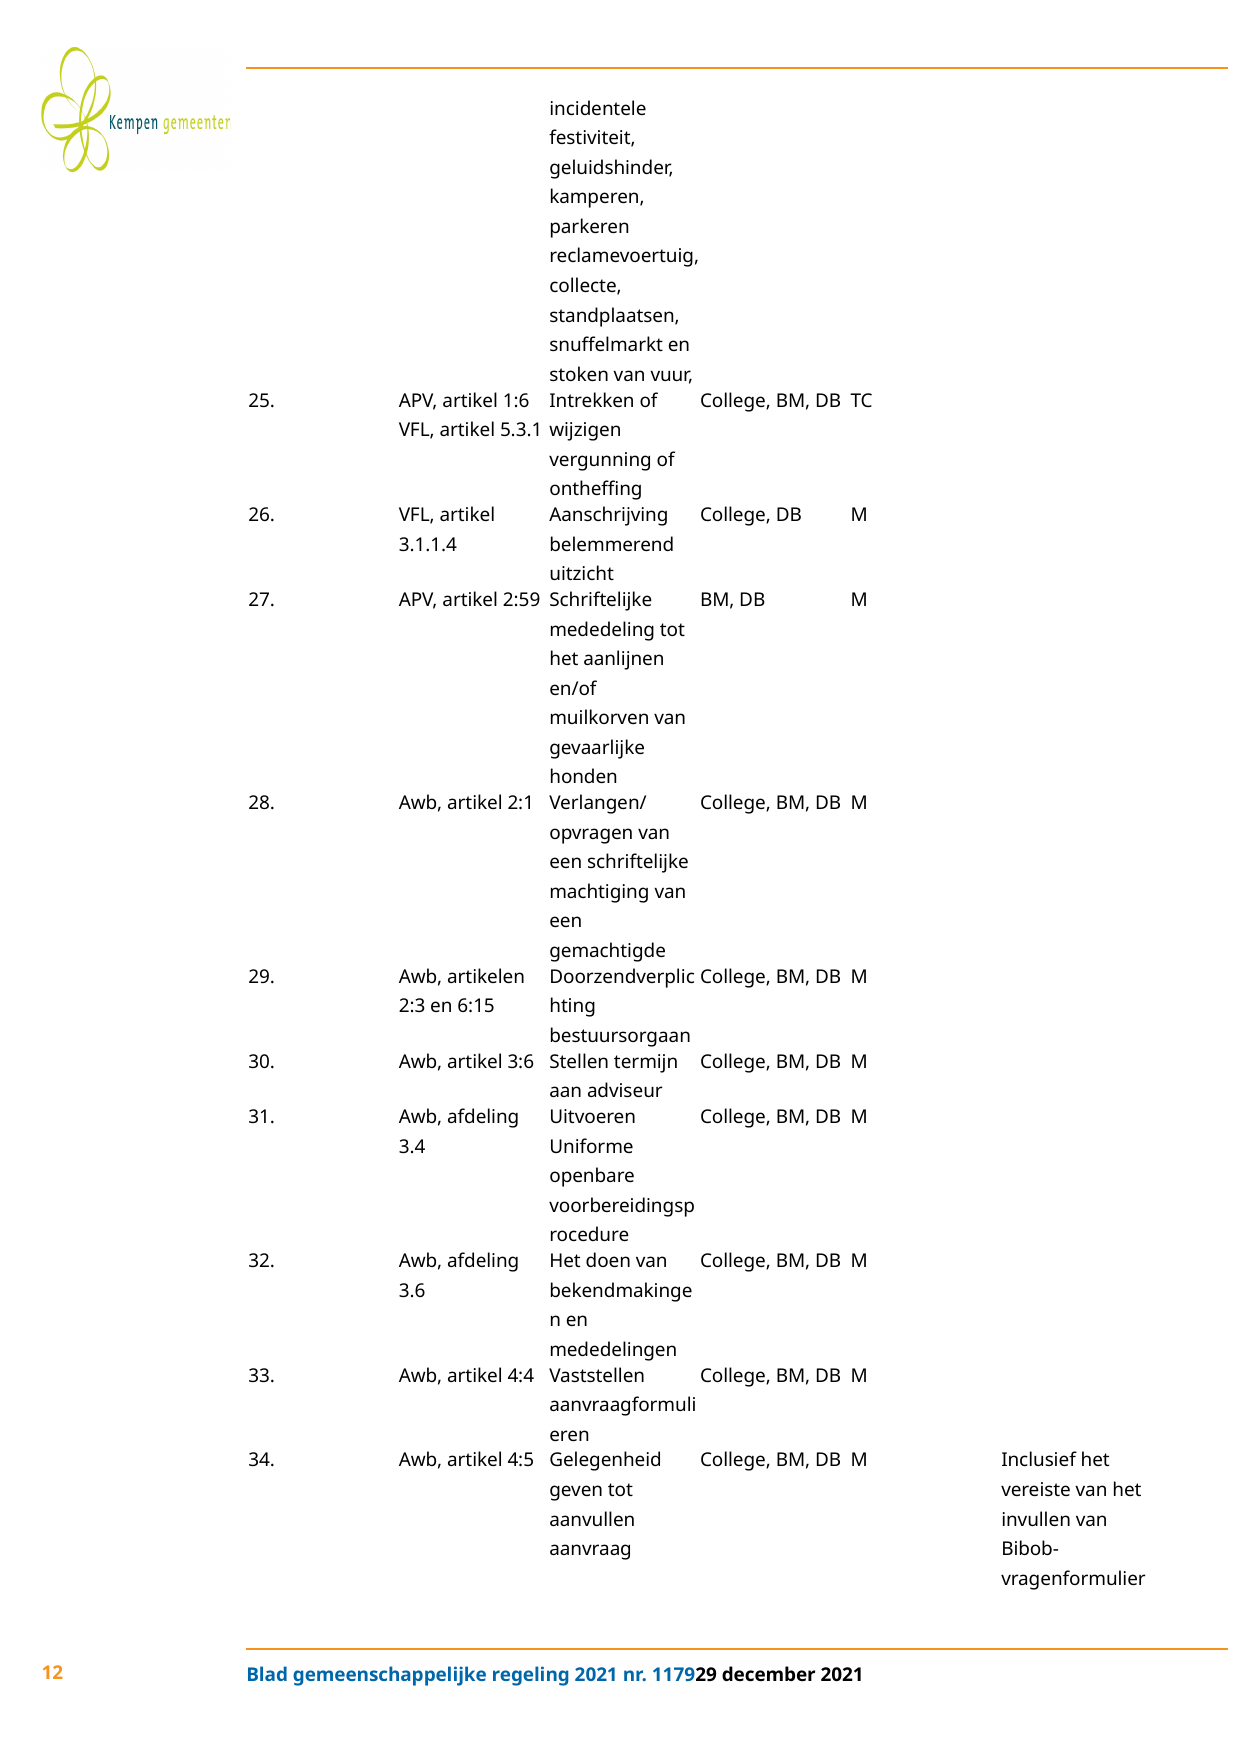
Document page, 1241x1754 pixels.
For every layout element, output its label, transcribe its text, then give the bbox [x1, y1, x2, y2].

table_cell BM, DB [700, 586, 850, 789]
table_cell [1001, 387, 1152, 501]
table_cell College, BM, DB [700, 1362, 850, 1447]
table_cell Schriftelijke mededeling tot het aanlijnen en/of muilkorven van gevaarlijke honden [549, 586, 700, 789]
table_cell Awb, artikel 4:4 [399, 1362, 549, 1447]
table_cell Gelegenheid geven tot aanvullen aanvraag [549, 1447, 700, 1591]
table_cell M [850, 501, 1001, 586]
table_cell [1001, 1362, 1152, 1447]
table_cell Awb, artikel 3:6 [399, 1048, 549, 1103]
table_cell College, BM, DB [700, 387, 850, 501]
table_cell Awb, afdeling 3.6 [399, 1247, 549, 1362]
table_cell M [850, 1103, 1001, 1247]
table_cell College, BM, DB [700, 1447, 850, 1591]
table_cell Het doen van bekendmakingen en mededelingen [549, 1247, 700, 1362]
table_cell 32. [248, 1247, 398, 1362]
table_cell [1001, 963, 1152, 1048]
table_cell [1001, 586, 1152, 789]
table_cell 25. [248, 387, 398, 501]
table_cell Uitvoeren Uniforme openbare voorbereidingsprocedure [549, 1103, 700, 1247]
table_cell Intrekken of wijzigen vergunning of ontheffing [549, 387, 700, 501]
table_cell Awb, artikel 4:5 [399, 1447, 549, 1591]
table_cell Aanschrijving belemmerend uitzicht [549, 501, 700, 586]
picture [41, 47, 231, 172]
table_cell VFL, artikel 3.1.1.4 [399, 501, 549, 586]
table_cell Awb, artikel 2:1 [399, 789, 549, 963]
table_cell 33. [248, 1362, 398, 1447]
table_cell [1001, 501, 1152, 586]
table_cell [1001, 1048, 1152, 1103]
table_cell M [850, 1362, 1001, 1447]
table_cell Verlangen/opvragen van een schriftelijke machtiging van een gemachtigde [549, 789, 700, 963]
table_cell [1001, 1247, 1152, 1362]
table_cell M [850, 586, 1001, 789]
table_cell Awb, artikelen 2:3 en 6:15 [399, 963, 549, 1048]
table_cell 26. [248, 501, 398, 586]
table_cell M [850, 963, 1001, 1048]
table_cell Doorzendverplichting bestuursorgaan [549, 963, 700, 1048]
table_cell Awb, afdeling 3.4 [399, 1103, 549, 1247]
table_cell M [850, 1048, 1001, 1103]
table_cell 31. [248, 1103, 398, 1247]
table_cell [1001, 1103, 1152, 1247]
table_cell Inclusief het vereiste van het invullen van Bibob-vragenformulier [1001, 1447, 1152, 1591]
table_cell M [850, 1247, 1001, 1362]
table_cell [1001, 95, 1152, 387]
table_cell Vaststellen aanvraagformulieren [549, 1362, 700, 1447]
table_cell College, BM, DB [700, 963, 850, 1048]
table_cell College, BM, DB [700, 1247, 850, 1362]
table_cell 34. [248, 1447, 398, 1591]
table_cell College, BM, DB [700, 1048, 850, 1103]
table_cell 28. [248, 789, 398, 963]
table_cell Stellen termijn aan adviseur [549, 1048, 700, 1103]
table_cell 29. [248, 963, 398, 1048]
table_cell TC [850, 387, 1001, 501]
table_cell [1001, 789, 1152, 963]
table_cell APV, artikel 2:59 [399, 586, 549, 789]
table_cell 27. [248, 586, 398, 789]
table_cell College, BM, DB [700, 1103, 850, 1247]
table_cell [399, 95, 549, 387]
table_cell 30. [248, 1048, 398, 1103]
table_cell APV, artikel 1:6 VFL, artikel 5.3.1 [399, 387, 549, 501]
table_cell M [850, 1447, 1001, 1591]
table_cell College, BM, DB [700, 789, 850, 963]
table_cell M [850, 789, 1001, 963]
table_cell College, DB [700, 501, 850, 586]
table_cell [700, 95, 850, 387]
table_cell [248, 95, 398, 387]
table_cell [850, 95, 1001, 387]
table_cell incidentele festiviteit, geluidshinder, kamperen, parkeren reclamevoertuig, collecte, standplaatsen, snuffelmarkt en stoken van vuur, [549, 95, 700, 387]
